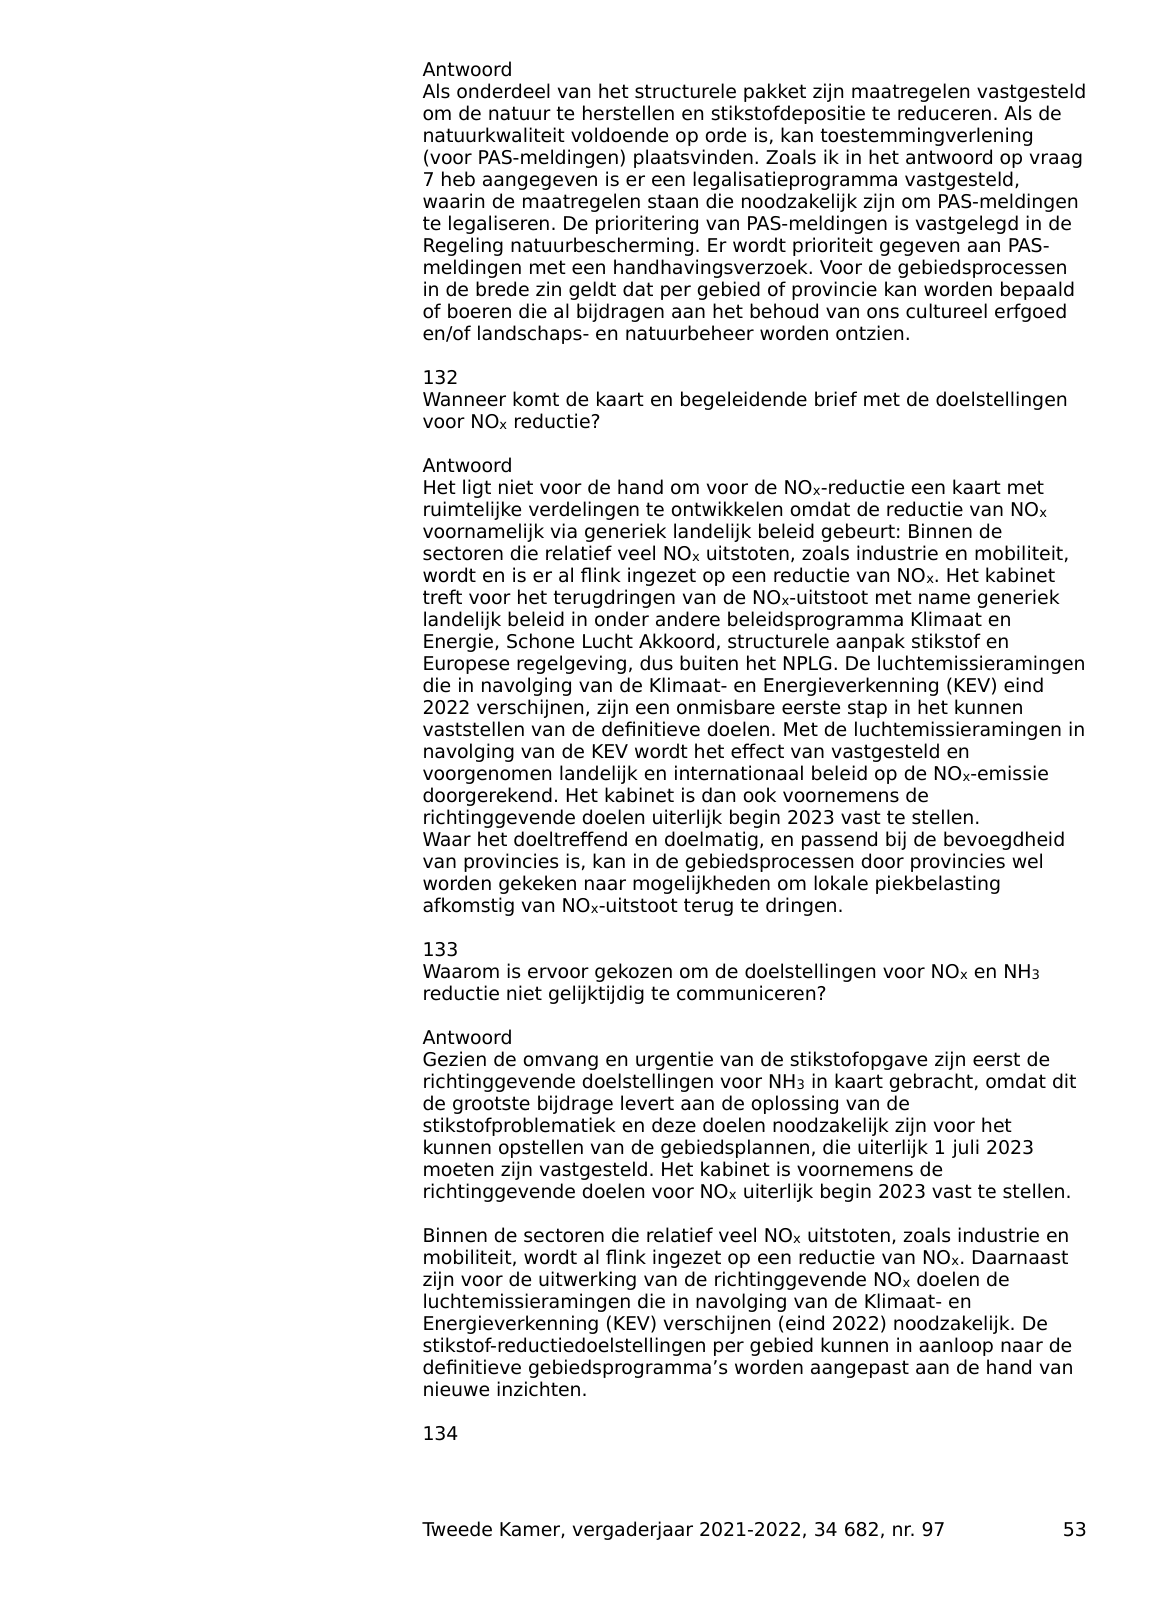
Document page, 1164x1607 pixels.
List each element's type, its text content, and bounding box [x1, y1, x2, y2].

text Waar het doeltreffend en doelmatig, en passend bij de bevoegdheid van provincies is, kan in de gebiedsprocessen door provincies wel worden gekeken naar mogelijkheden om lokale piekbelasting afkomstig van NOx-uitstoot terug te dringen. [422, 829, 1087, 917]
text Waarom is ervoor gekozen om de doelstellingen voor NOx en NH3 reductie niet gelijktijdig te communiceren? [422, 961, 1087, 1005]
text Antwoord [422, 59, 1087, 81]
text Gezien de omvang en urgentie van de stikstofopgave zijn eerst de richtinggevende doelstellingen voor NH3 in kaart gebracht, omdat dit de grootste bijdrage levert aan de oplossing van de stikstofproblematiek en deze doelen noodzakelijk zijn voor het kunnen opstellen van de gebiedsplannen, die uiterlijk 1 juli 2023 moeten zijn vastgesteld. Het kabinet is voornemens de richtinggevende doelen voor NOx uiterlijk begin 2023 vast te stellen. [422, 1049, 1087, 1203]
text Antwoord [422, 455, 1087, 477]
text Als onderdeel van het structurele pakket zijn maatregelen vastgesteld om de natuur te herstellen en stikstofdepositie te reduceren. Als de natuurkwaliteit voldoende op orde is, kan toestemmingverlening (voor PAS-meldingen) plaatsvinden. Zoals ik in het antwoord op vraag 7 heb aangegeven is er een legalisatieprogramma vastgesteld, waarin de maatregelen staan die noodzakelijk zijn om PAS-meldingen te legaliseren. De prioritering van PAS-meldingen is vastgelegd in de Regeling natuurbescherming. Er wordt prioriteit gegeven aan PAS-meldingen met een handhavingsverzoek. Voor de gebiedsprocessen in de brede zin geldt dat per gebied of provincie kan worden bepaald of boeren die al bijdragen aan het behoud van ons cultureel erfgoed en/of landschaps- en natuurbeheer worden ontzien. [422, 81, 1087, 345]
text 134 [422, 1423, 1087, 1445]
text Wanneer komt de kaart en begeleidende brief met de doelstellingen voor NOx reductie? [422, 389, 1087, 433]
text Het ligt niet voor de hand om voor de NOx-reductie een kaart met ruimtelijke verdelingen te ontwikkelen omdat de reductie van NOx voornamelijk via generiek landelijk beleid gebeurt: Binnen de sectoren die relatief veel NOx uitstoten, zoals industrie en mobiliteit, wordt en is er al flink ingezet op een reductie van NOx. Het kabinet treft voor het terugdringen van de NOx-uitstoot met name generiek landelijk beleid in onder andere beleidsprogramma Klimaat en Energie, Schone Lucht Akkoord, structurele aanpak stikstof en Europese regelgeving, dus buiten het NPLG. De luchtemissieramingen die in navolging van de Klimaat- en Energieverkenning (KEV) eind 2022 verschijnen, zijn een onmisbare eerste stap in het kunnen vaststellen van de definitieve doelen. Met de luchtemissieramingen in navolging van de KEV wordt het effect van vastgesteld en voorgenomen landelijk en internationaal beleid op de NOx-emissie doorgerekend. Het kabinet is dan ook voornemens de richtinggevende doelen uiterlijk begin 2023 vast te stellen. [422, 477, 1087, 829]
text Antwoord [422, 1027, 1087, 1049]
text Binnen de sectoren die relatief veel NOx uitstoten, zoals industrie en mobiliteit, wordt al flink ingezet op een reductie van NOx. Daarnaast zijn voor de uitwerking van de richtinggevende NOx doelen de luchtemissieramingen die in navolging van de Klimaat- en Energieverkenning (KEV) verschijnen (eind 2022) noodzakelijk. De stikstof-reductiedoelstellingen per gebied kunnen in aanloop naar de definitieve gebiedsprogramma’s worden aangepast aan de hand van nieuwe inzichten. [422, 1225, 1087, 1401]
text 133 [422, 939, 1087, 961]
text 132 [422, 367, 1087, 389]
